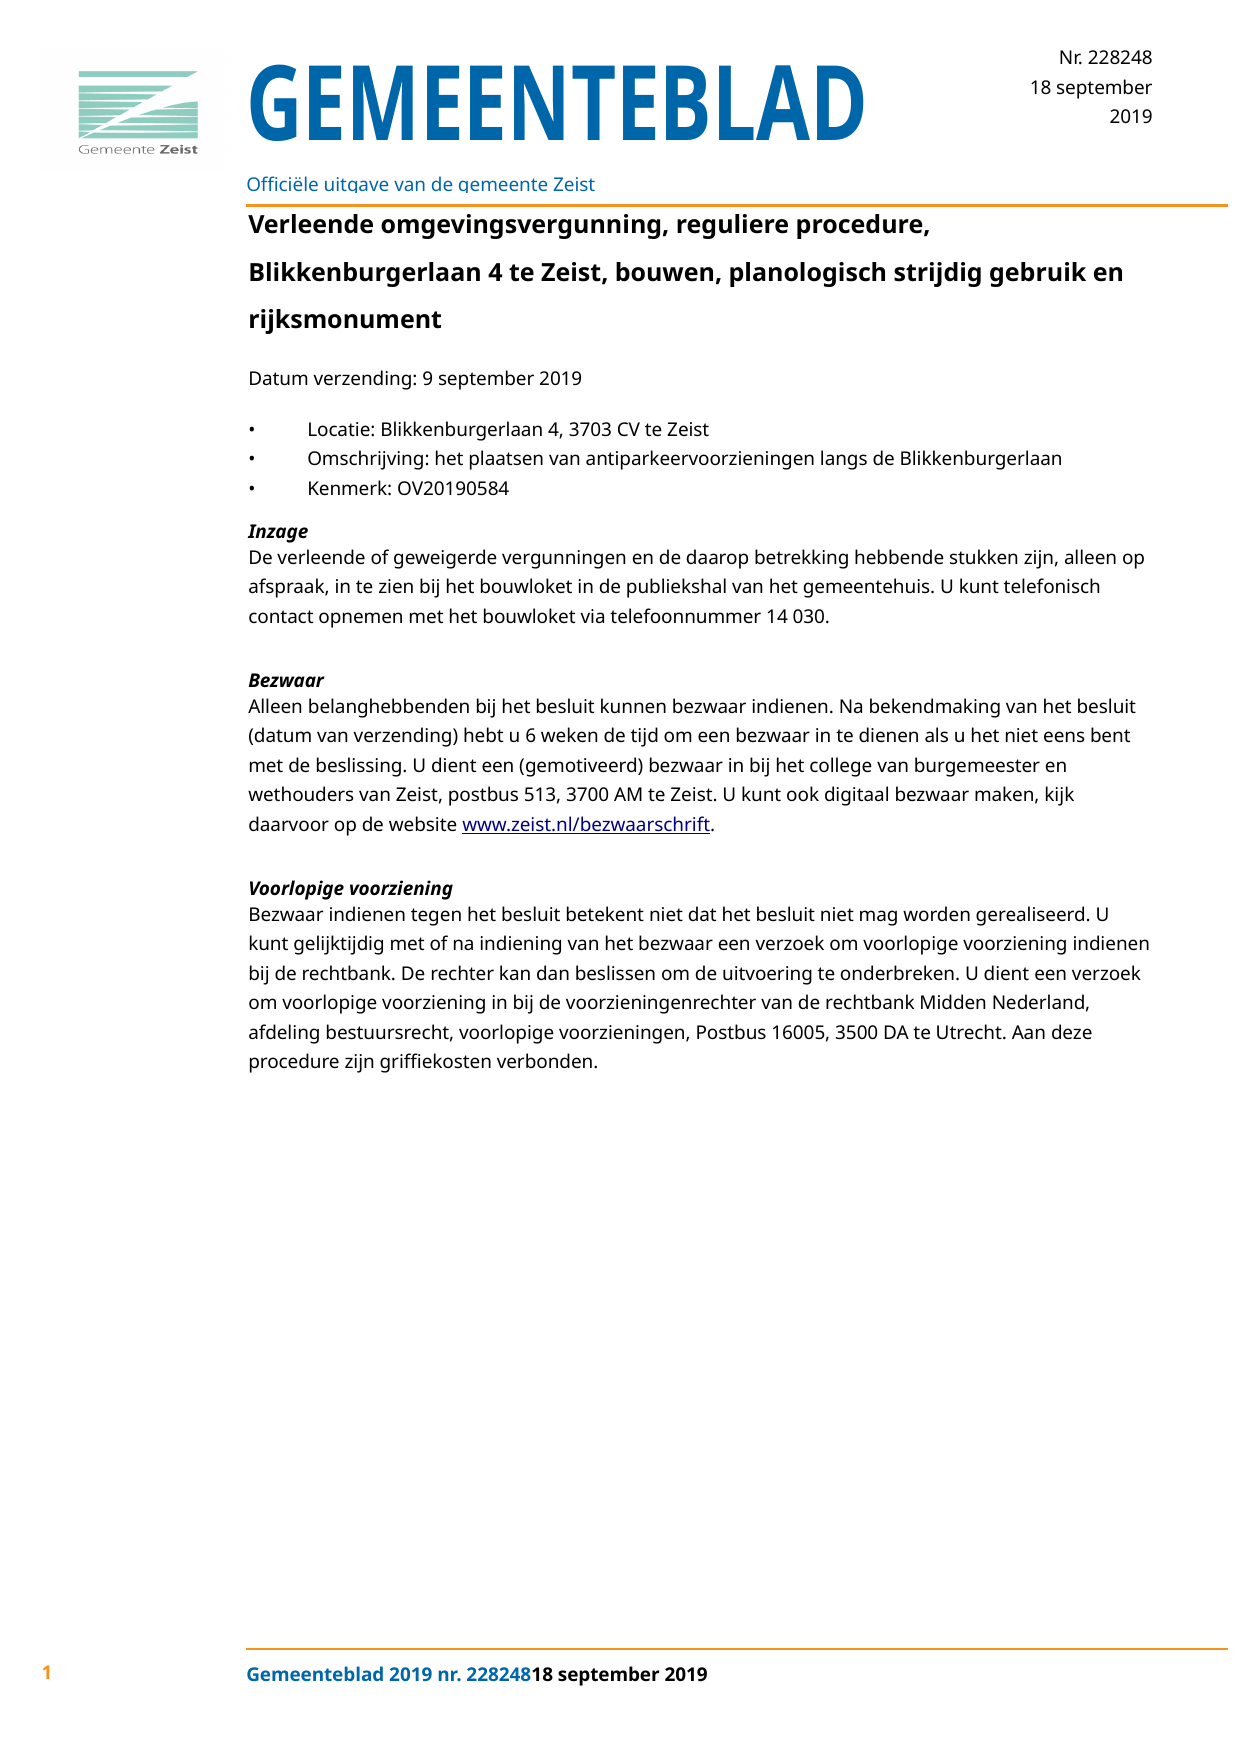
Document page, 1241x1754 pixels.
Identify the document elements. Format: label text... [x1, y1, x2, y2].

list Omschrijving: het plaatsen van antiparkeervoorzieningen langs de Blikkenburgerlaan [248, 446, 1152, 471]
text Bezwaar [248, 667, 1152, 693]
text Verleende omgevingsvergunning, reguliere procedure, Blikkenburgerlaan 4 te Zeist, bouwen, planologisch strijdig gebruik en rijksmonument [248, 207, 1152, 336]
text Alleen belanghebbenden bij het besluit kunnen bezwaar indienen. Na bekendmaking van het besluit (datum van verzending) hebt u 6 weken de tijd om een bezwaar in te dienen als u het niet eens bent met de beslissing. U dient een (gemotiveerd) bezwaar in bij het college van burgemeester en wethouders van Zeist, postbus 513, 3700 AM te Zeist. U kunt ook digitaal bezwaar maken, kijk daarvoor op de website www.zeist.nl/bezwaarschrift. [248, 693, 1152, 837]
text Datum verzending: 9 september 2019 [248, 366, 1152, 391]
text Bezwaar indienen tegen het besluit betekent niet dat het besluit niet mag worden gerealiseerd. U kunt gelijktijdig met of na indiening van het bezwaar een verzoek om voorlopige voorziening indienen bij de rechtbank. De rechter kan dan beslissen om de uitvoering te onderbreken. U dient een verzoek om voorlopige voorziening in bij de voorzieningenrechter van de rechtbank Midden Nederland, afdeling bestuursrecht, voorlopige voorzieningen, Postbus 16005, 3500 DA te Utrecht. Aan deze procedure zijn griffiekosten verbonden. [248, 901, 1152, 1074]
text De verleende of geweigerde vergunningen en de daarop betrekking hebbende stukken zijn, alleen op afspraak, in te zien bij het bouwloket in de publiekshal van het gemeentehuis. U kunt telefonisch contact opnemen met het bouwloket via telefoonnummer 14 030. [248, 544, 1152, 629]
text Voorlopige voorziening [248, 875, 1152, 901]
text Inzage [248, 518, 1152, 544]
list Kenmerk: OV20190584 [248, 475, 1152, 501]
picture [41, 47, 231, 172]
list Locatie: Blikkenburgerlaan 4, 3703 CV te Zeist [248, 416, 1152, 442]
